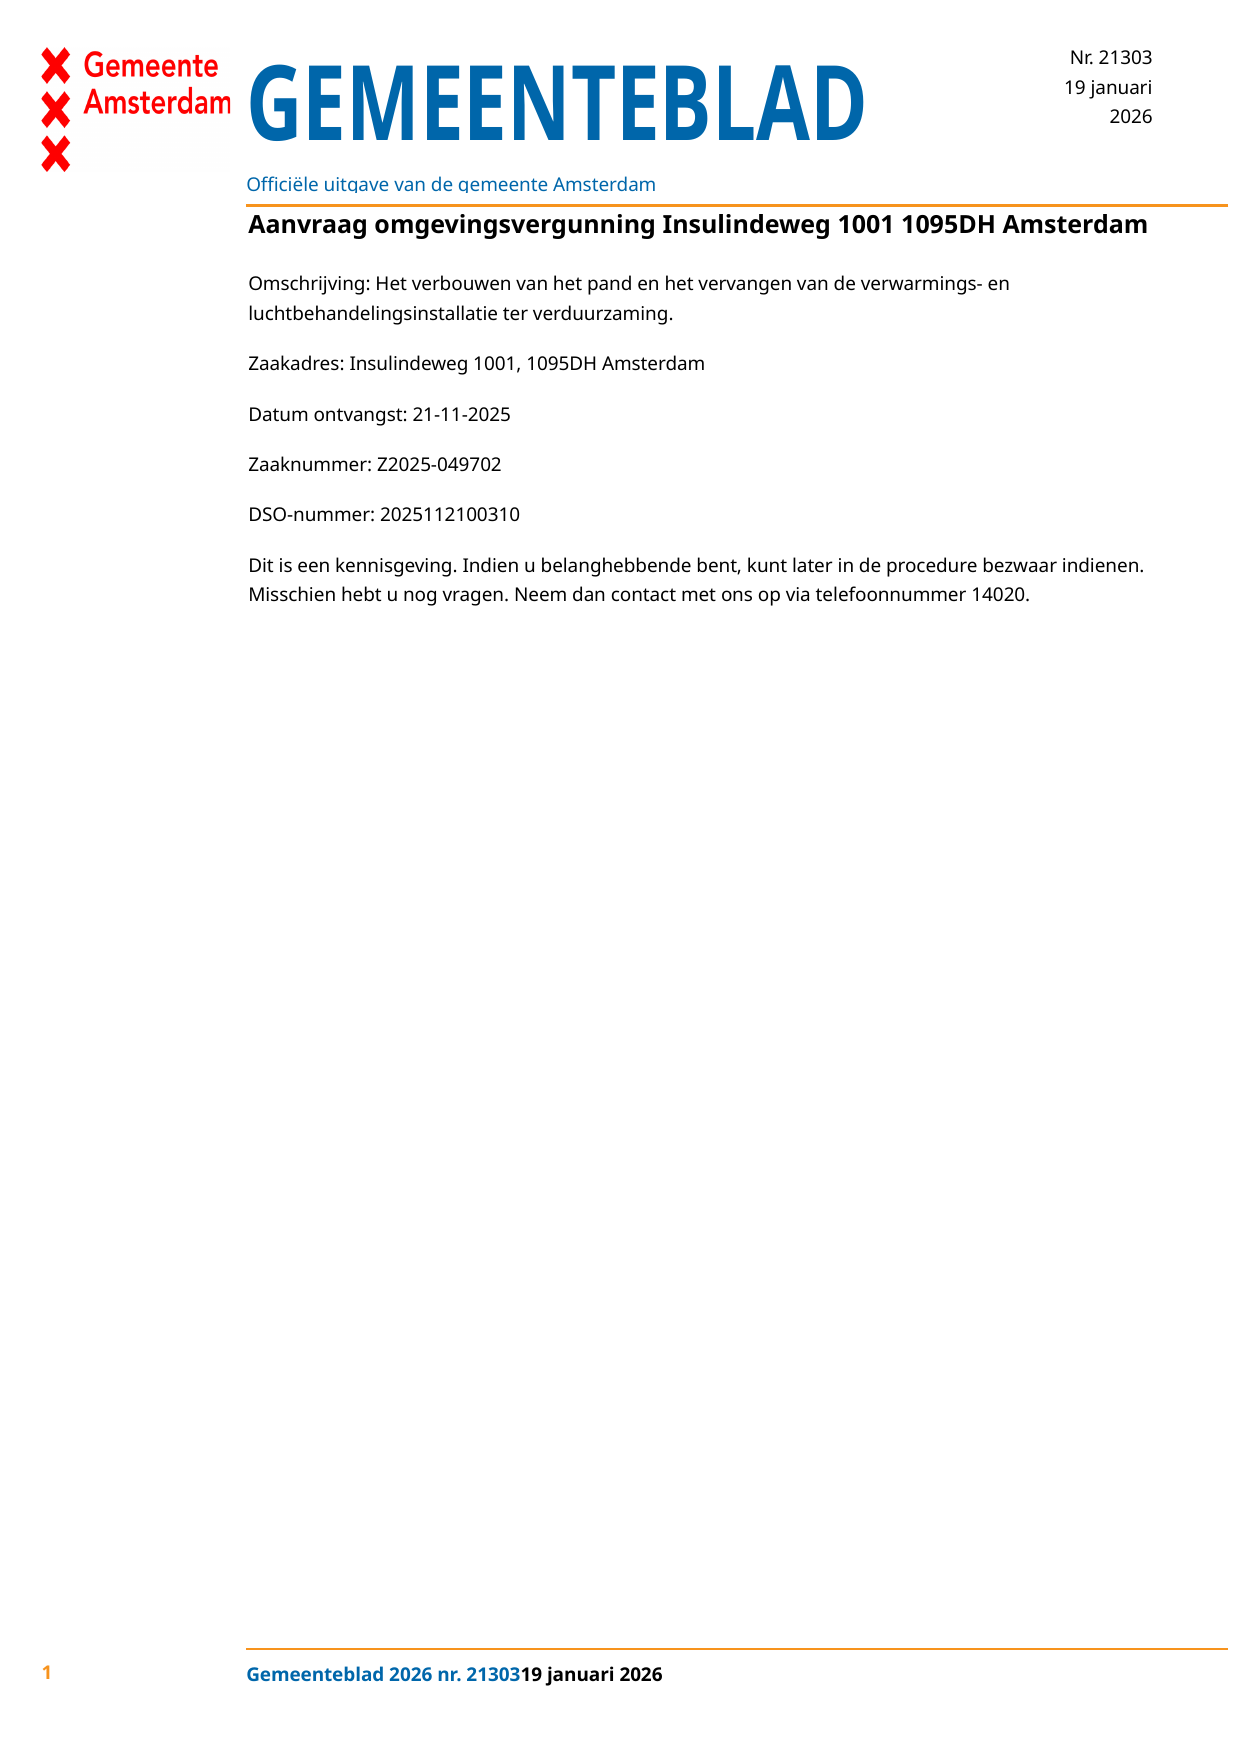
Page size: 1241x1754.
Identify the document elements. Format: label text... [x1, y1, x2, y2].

text Dit is een kennisgeving. Indien u belanghebbende bent, kunt later in de procedure bezwaar indienen. Misschien hebt u nog vragen. Neem dan contact met ons op via telefoonnummer 14020. [248, 552, 1152, 607]
text Zaaknummer: Z2025-049702 [248, 451, 1152, 477]
text Zaakadres: Insulindeweg 1001, 1095DH Amsterdam [248, 350, 1152, 376]
text Omschrijving: Het verbouwen van het pand en het vervangen van de verwarmings- en luchtbehandelingsinstallatie ter verduurzaming. [248, 270, 1152, 326]
text Aanvraag omgevingsvergunning Insulindeweg 1001 1095DH Amsterdam [248, 207, 1152, 241]
picture [41, 47, 231, 172]
text DSO-nummer: 2025112100310 [248, 502, 1152, 527]
text Datum ontvangst: 21-11-2025 [248, 401, 1152, 426]
